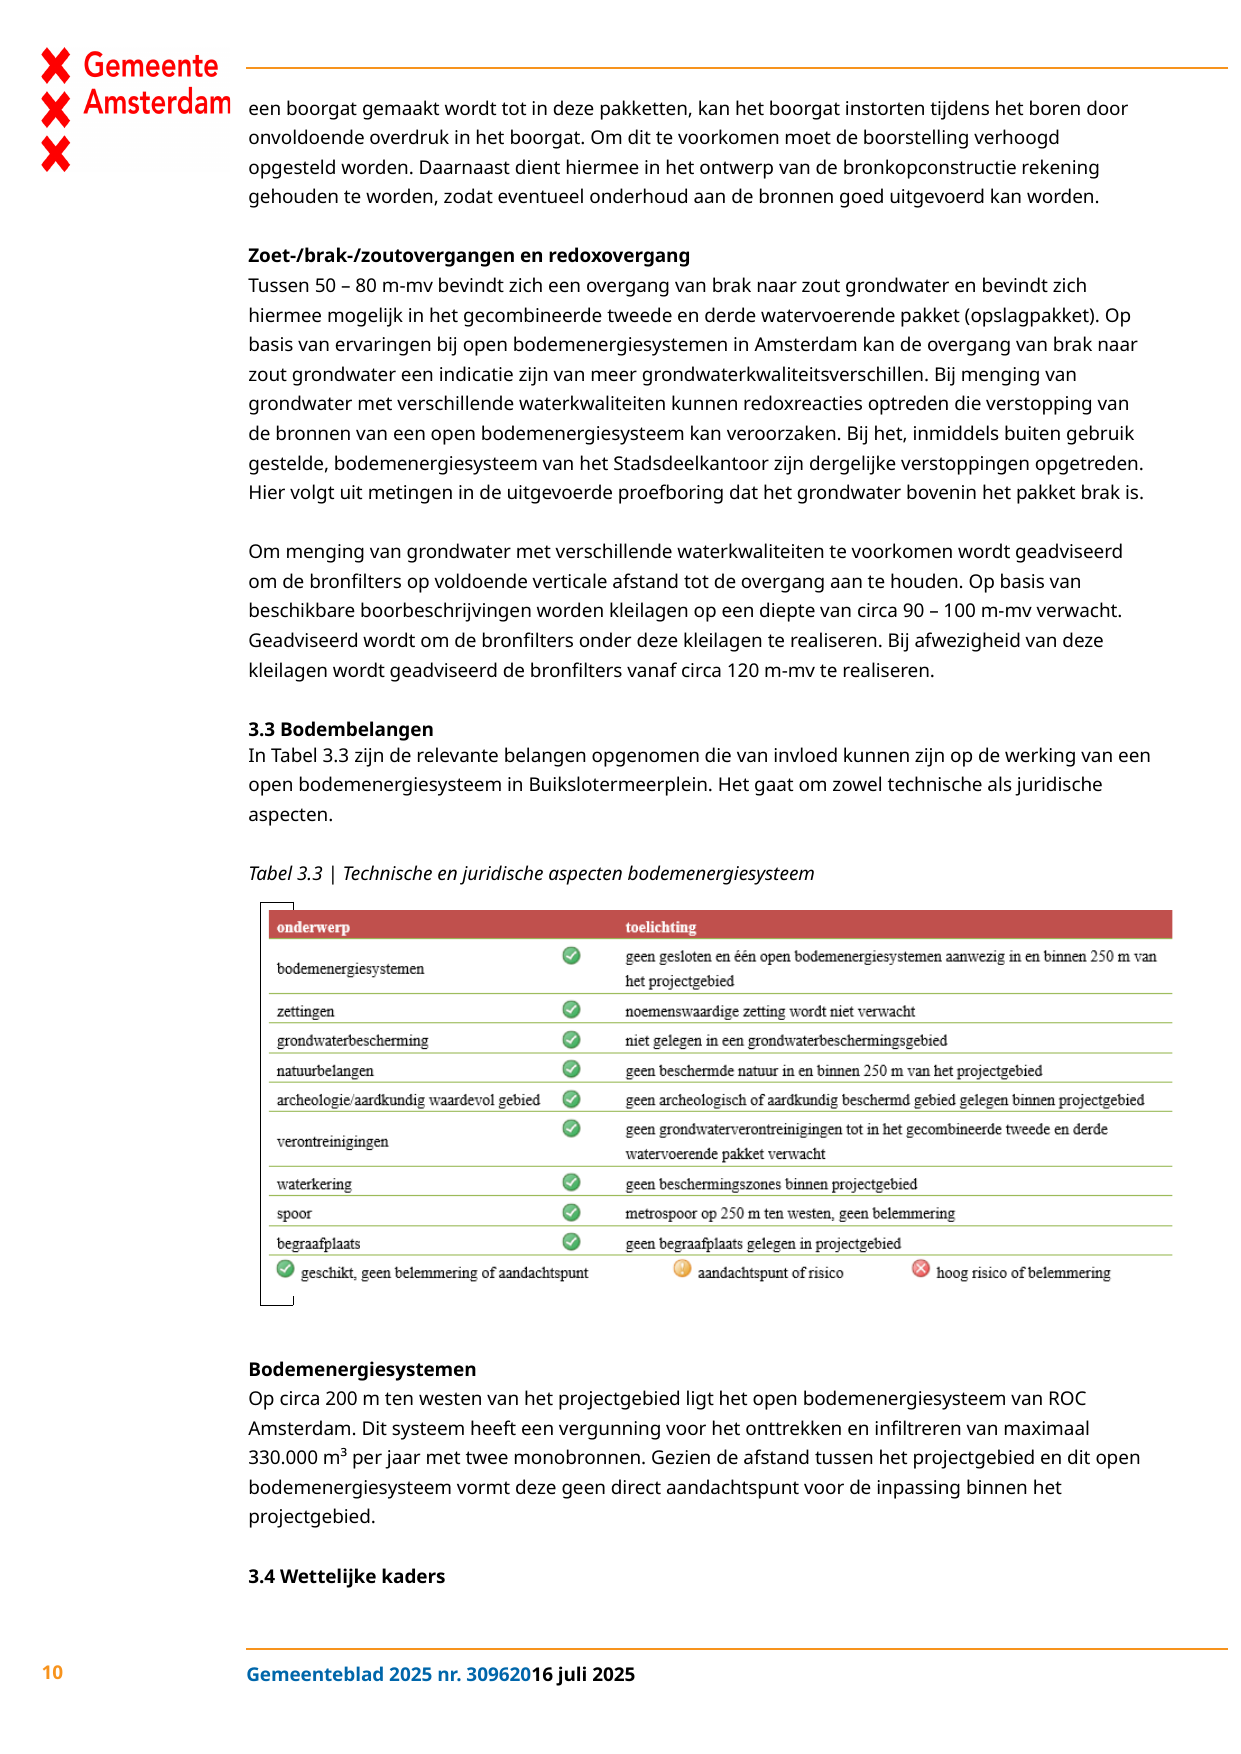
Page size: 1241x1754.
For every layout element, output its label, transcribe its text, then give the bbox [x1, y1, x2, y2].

text In Tabel 3.3 zijn de relevante belangen opgenomen die van invloed kunnen zijn op de werking van een open bodemenergiesysteem in Buikslotermeerplein. Het gaat om zowel technische als juridische aspecten. [248, 742, 1152, 827]
text een boorgat gemaakt wordt tot in deze pakketten, kan het boorgat instorten tijdens het boren door onvoldoende overdruk in het boorgat. Om dit te voorkomen moet de boorstelling verhoogd opgesteld worden. Daarnaast dient hiermee in het ontwerp van de bronkopconstructie rekening gehouden te worden, zodat eventueel onderhoud aan de bronnen goed uitgevoerd kan worden. [248, 95, 1152, 209]
text Tabel 3.3 | Technische en juridische aspecten bodemenergiesysteem [248, 860, 1152, 886]
text Op circa 200 m ten westen van het projectgebied ligt het open bodemenergiesysteem van ROC Amsterdam. Dit systeem heeft een vergunning voor het onttrekken en infiltreren van maximaal 330.000 m³ per jaar met twee monobronnen. Gezien de afstand tussen het projectgebied en dit open bodemenergiesysteem vormt deze geen direct aandachtspunt voor de inpassing binnen het projectgebied. [248, 1385, 1152, 1529]
picture [268, 910, 1173, 1296]
text Zoet-/brak-/zoutovergangen en redoxovergang [248, 243, 1152, 268]
text 3.3 Bodembelangen [248, 716, 1152, 742]
text Tussen 50 – 80 m-mv bevindt zich een overgang van brak naar zout grondwater en bevindt zich hiermee mogelijk in het gecombineerde tweede en derde watervoerende pakket (opslagpakket). Op basis van ervaringen bij open bodemenergiesystemen in Amsterdam kan de overgang van brak naar zout grondwater een indicatie zijn van meer grondwaterkwaliteitsverschillen. Bij menging van grondwater met verschillende waterkwaliteiten kunnen redoxreacties optreden die verstopping van de bronnen van een open bodemenergiesysteem kan veroorzaken. Bij het, inmiddels buiten gebruik gestelde, bodemenergiesysteem van het Stadsdeelkantoor zijn dergelijke verstoppingen opgetreden. Hier volgt uit metingen in de uitgevoerde proefboring dat het grondwater bovenin het pakket brak is. [248, 272, 1152, 505]
text Bodemenergiesystemen [248, 1356, 1152, 1381]
text Om menging van grondwater met verschillende waterkwaliteiten te voorkomen wordt geadviseerd om de bronfilters op voldoende verticale afstand tot de overgang aan te houden. Op basis van beschikbare boorbeschrijvingen worden kleilagen op een diepte van circa 90 – 100 m-mv verwacht. Geadviseerd wordt om de bronfilters onder deze kleilagen te realiseren. Bij afwezigheid van deze kleilagen wordt geadviseerd de bronfilters vanaf circa 120 m-mv te realiseren. [248, 538, 1152, 683]
text 3.4 Wettelijke kaders [248, 1563, 1152, 1588]
picture [41, 47, 231, 172]
